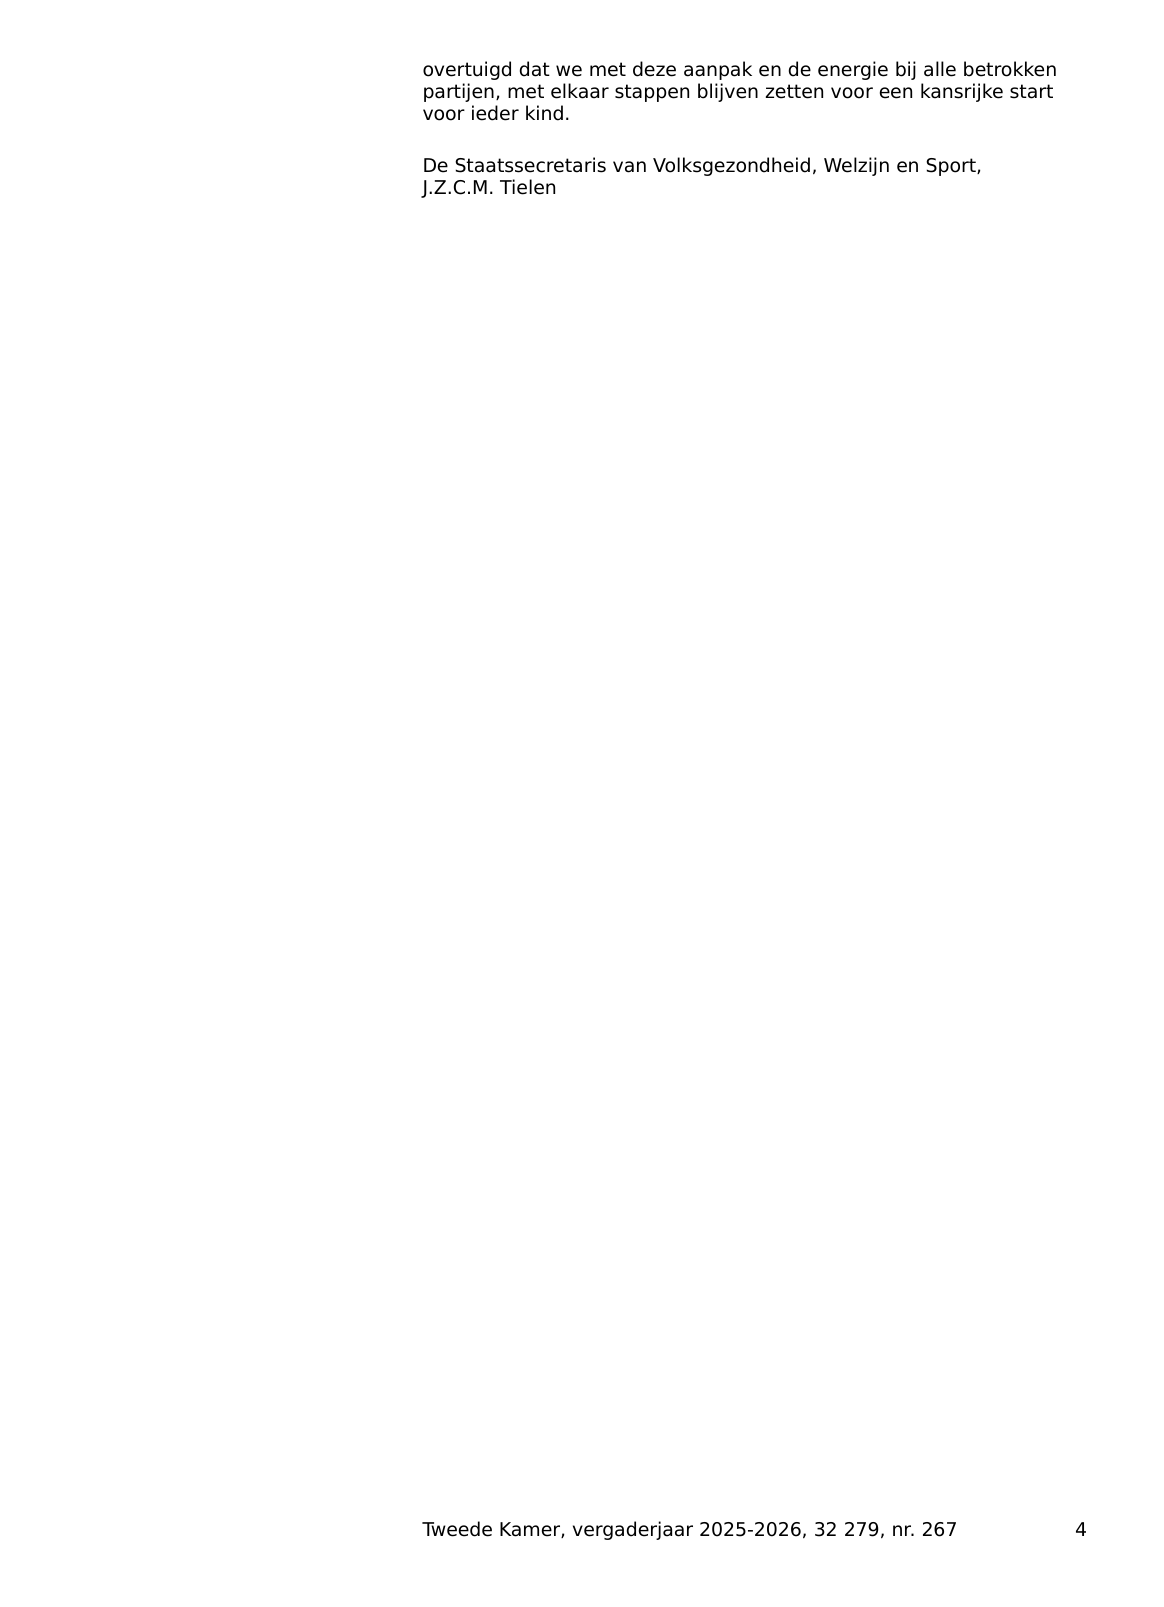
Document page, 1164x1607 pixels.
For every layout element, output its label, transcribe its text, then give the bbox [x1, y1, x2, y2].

text De Staatssecretaris van Volksgezondheid, Welzijn en Sport, J.Z.C.M. Tielen [422, 155, 1087, 199]
text overtuigd dat we met deze aanpak en de energie bij alle betrokken partijen, met elkaar stappen blijven zetten voor een kansrijke start voor ieder kind. [422, 59, 1087, 125]
